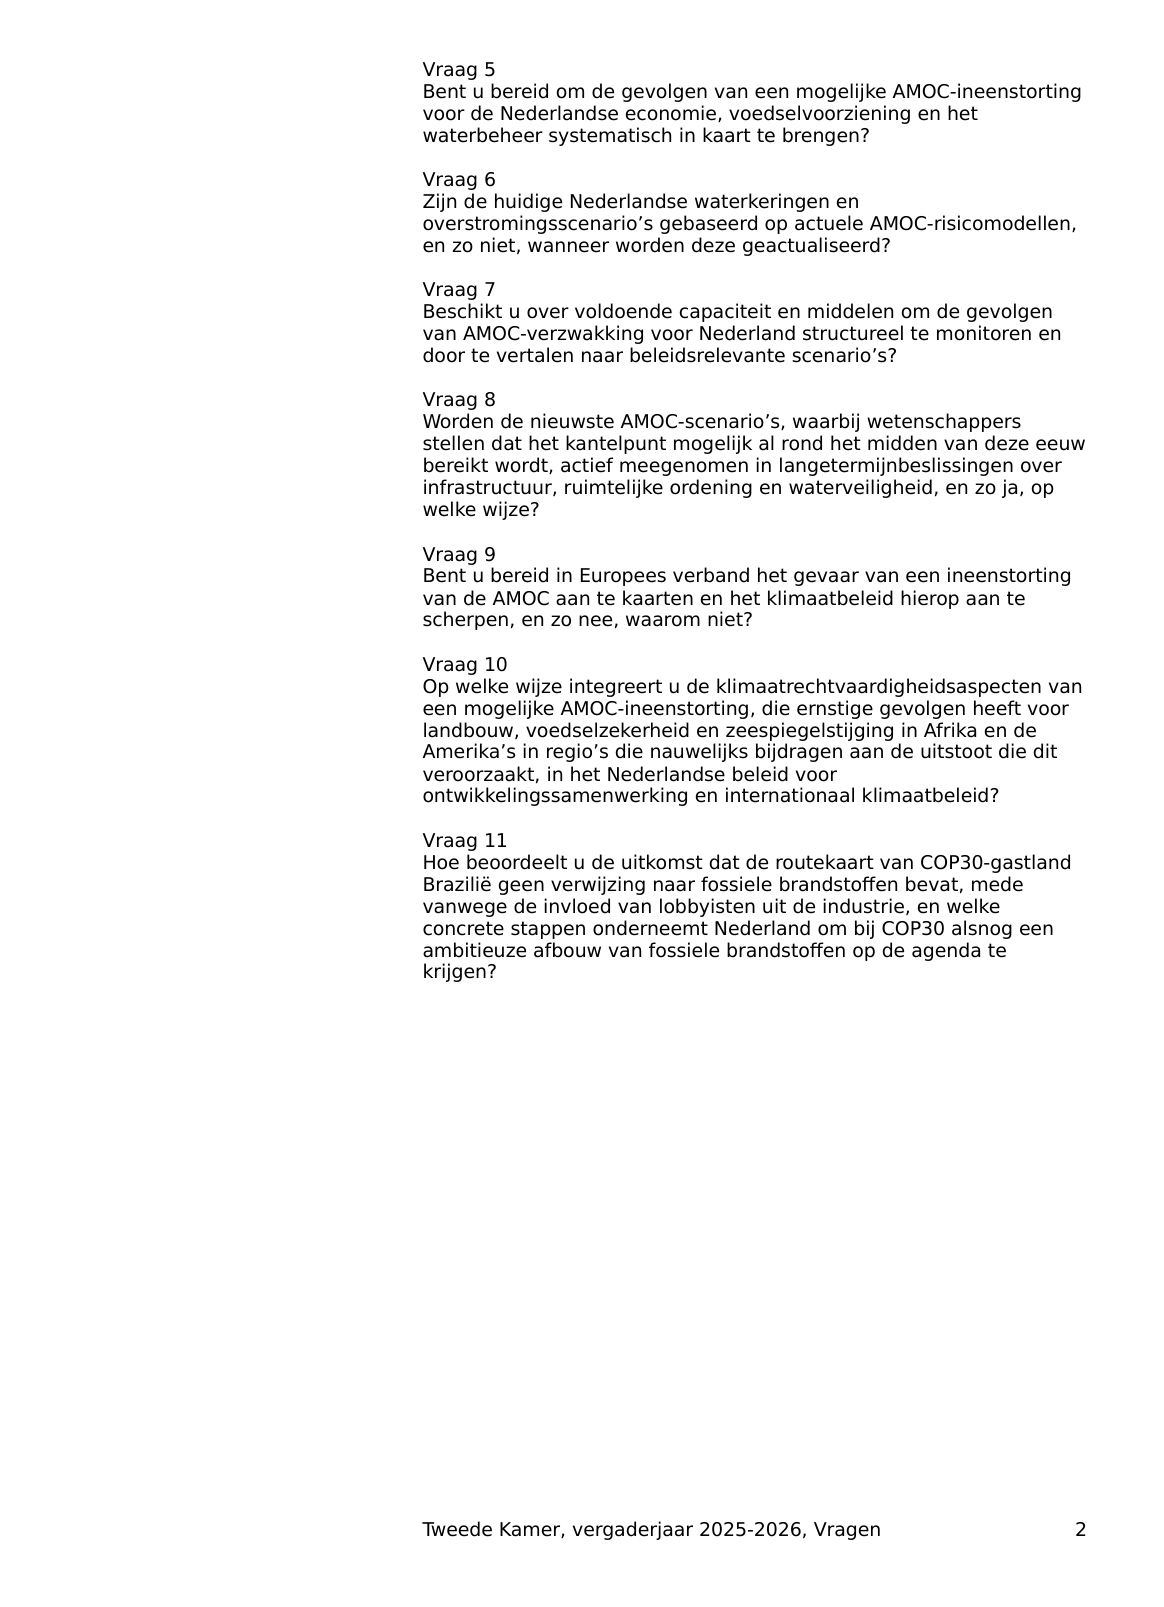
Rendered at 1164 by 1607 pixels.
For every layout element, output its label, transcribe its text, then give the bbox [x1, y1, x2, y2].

text Beschikt u over voldoende capaciteit en middelen om de gevolgen van AMOC-verzwakking voor Nederland structureel te monitoren en door te vertalen naar beleidsrelevante scenario’s? [422, 301, 1087, 367]
text Bent u bereid in Europees verband het gevaar van een ineenstorting van de AMOC aan te kaarten en het klimaatbeleid hierop aan te scherpen, en zo nee, waarom niet? [422, 565, 1087, 631]
text Vraag 11 [422, 829, 1087, 852]
text Vraag 6 [422, 169, 1087, 191]
text Vraag 8 [422, 389, 1087, 411]
text Vraag 5 [422, 59, 1087, 81]
text Vraag 10 [422, 653, 1087, 676]
text Worden de nieuwste AMOC-scenario’s, waarbij wetenschappers stellen dat het kantelpunt mogelijk al rond het midden van deze eeuw bereikt wordt, actief meegenomen in langetermijnbeslissingen over infrastructuur, ruimtelijke ordening en waterveiligheid, en zo ja, op welke wijze? [422, 411, 1087, 521]
text Vraag 7 [422, 279, 1087, 301]
text Bent u bereid om de gevolgen van een mogelijke AMOC-ineenstorting voor de Nederlandse economie, voedselvoorziening en het waterbeheer systematisch in kaart te brengen? [422, 81, 1087, 147]
text Hoe beoordeelt u de uitkomst dat de routekaart van COP30-gastland Brazilië geen verwijzing naar fossiele brandstoffen bevat, mede vanwege de invloed van lobbyisten uit de industrie, en welke concrete stappen onderneemt Nederland om bij COP30 alsnog een ambitieuze afbouw van fossiele brandstoffen op de agenda te krijgen? [422, 852, 1087, 983]
text Zijn de huidige Nederlandse waterkeringen en overstromingsscenario’s gebaseerd op actuele AMOC-risicomodellen, en zo niet, wanneer worden deze geactualiseerd? [422, 191, 1087, 257]
text Op welke wijze integreert u de klimaatrechtvaardigheidsaspecten van een mogelijke AMOC-ineenstorting, die ernstige gevolgen heeft voor landbouw, voedselzekerheid en zeespiegelstijging in Afrika en de Amerika’s in regio’s die nauwelijks bijdragen aan de uitstoot die dit veroorzaakt, in het Nederlandse beleid voor ontwikkelingssamenwerking en internationaal klimaatbeleid? [422, 676, 1087, 807]
text Vraag 9 [422, 543, 1087, 565]
